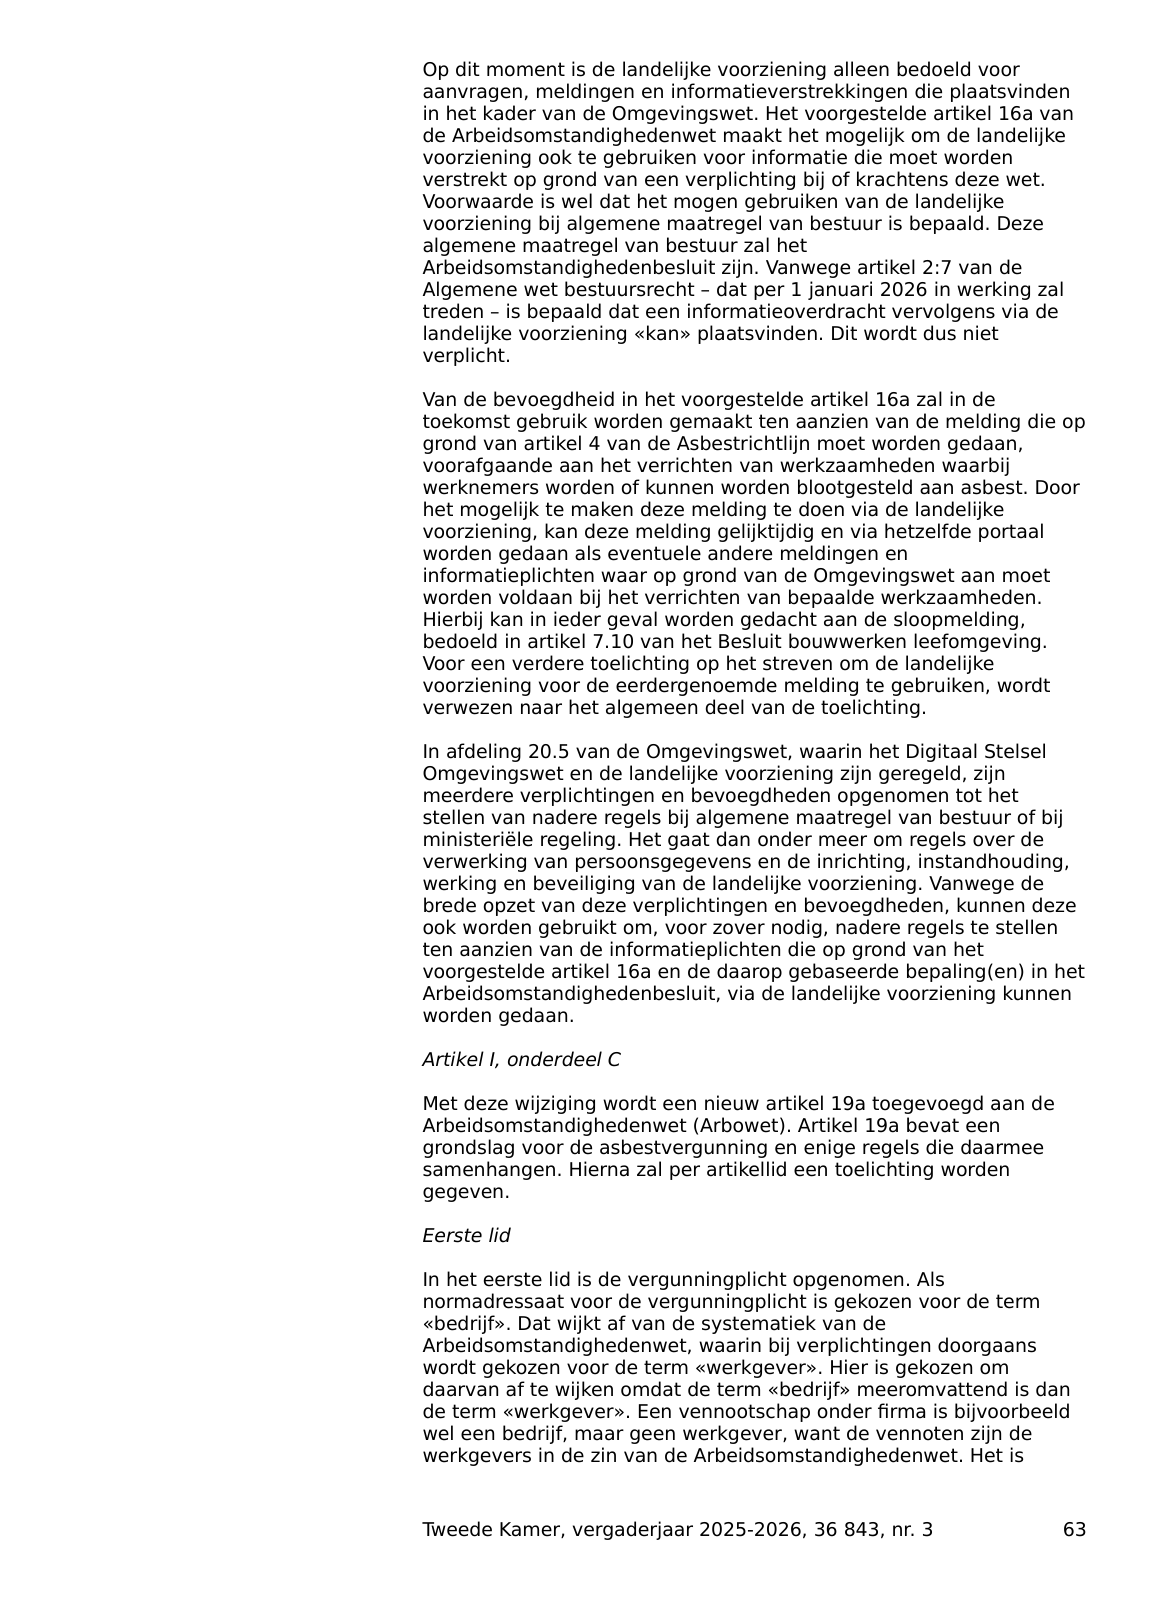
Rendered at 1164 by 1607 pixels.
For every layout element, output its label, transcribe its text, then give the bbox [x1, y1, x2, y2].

text Op dit moment is de landelijke voorziening alleen bedoeld voor aanvragen, meldingen en informatieverstrekkingen die plaatsvinden in het kader van de Omgevingswet. Het voorgestelde artikel 16a van de Arbeidsomstandighedenwet maakt het mogelijk om de landelijke voorziening ook te gebruiken voor informatie die moet worden verstrekt op grond van een verplichting bij of krachtens deze wet. Voorwaarde is wel dat het mogen gebruiken van de landelijke voorziening bij algemene maatregel van bestuur is bepaald. Deze algemene maatregel van bestuur zal het Arbeidsomstandighedenbesluit zijn. Vanwege artikel 2:7 van de Algemene wet bestuursrecht – dat per 1 januari 2026 in werking zal treden – is bepaald dat een informatieoverdracht vervolgens via de landelijke voorziening «kan» plaatsvinden. Dit wordt dus niet verplicht. [422, 59, 1087, 367]
text Van de bevoegdheid in het voorgestelde artikel 16a zal in de toekomst gebruik worden gemaakt ten aanzien van de melding die op grond van artikel 4 van de Asbestrichtlijn moet worden gedaan, voorafgaande aan het verrichten van werkzaamheden waarbij werknemers worden of kunnen worden blootgesteld aan asbest. Door het mogelijk te maken deze melding te doen via de landelijke voorziening, kan deze melding gelijktijdig en via hetzelfde portaal worden gedaan als eventuele andere meldingen en informatieplichten waar op grond van de Omgevingswet aan moet worden voldaan bij het verrichten van bepaalde werkzaamheden. Hierbij kan in ieder geval worden gedacht aan de sloopmelding, bedoeld in artikel 7.10 van het Besluit bouwwerken leefomgeving. Voor een verdere toelichting op het streven om de landelijke voorziening voor de eerdergenoemde melding te gebruiken, wordt verwezen naar het algemeen deel van de toelichting. [422, 389, 1087, 719]
subtitle Artikel I, onderdeel C [422, 1049, 1087, 1071]
text In afdeling 20.5 van de Omgevingswet, waarin het Digitaal Stelsel Omgevingswet en de landelijke voorziening zijn geregeld, zijn meerdere verplichtingen en bevoegdheden opgenomen tot het stellen van nadere regels bij algemene maatregel van bestuur of bij ministeriële regeling. Het gaat dan onder meer om regels over de verwerking van persoonsgegevens en de inrichting, instandhouding, werking en beveiliging van de landelijke voorziening. Vanwege de brede opzet van deze verplichtingen en bevoegdheden, kunnen deze ook worden gebruikt om, voor zover nodig, nadere regels te stellen ten aanzien van de informatieplichten die op grond van het voorgestelde artikel 16a en de daarop gebaseerde bepaling(en) in het Arbeidsomstandighedenbesluit, via de landelijke voorziening kunnen worden gedaan. [422, 741, 1087, 1027]
text Met deze wijziging wordt een nieuw artikel 19a toegevoegd aan de Arbeidsomstandighedenwet (Arbowet). Artikel 19a bevat een grondslag voor de asbestvergunning en enige regels die daarmee samenhangen. Hierna zal per artikellid een toelichting worden gegeven. [422, 1093, 1087, 1203]
subtitle Eerste lid [422, 1225, 1087, 1247]
text In het eerste lid is de vergunningplicht opgenomen. Als normadressaat voor de vergunningplicht is gekozen voor de term «bedrijf». Dat wijkt af van de systematiek van de Arbeidsomstandighedenwet, waarin bij verplichtingen doorgaans wordt gekozen voor de term «werkgever». Hier is gekozen om daarvan af te wijken omdat de term «bedrijf» meeromvattend is dan de term «werkgever». Een vennootschap onder firma is bijvoorbeeld wel een bedrijf, maar geen werkgever, want de vennoten zijn de werkgevers in de zin van de Arbeidsomstandighedenwet. Het is [422, 1269, 1087, 1467]
